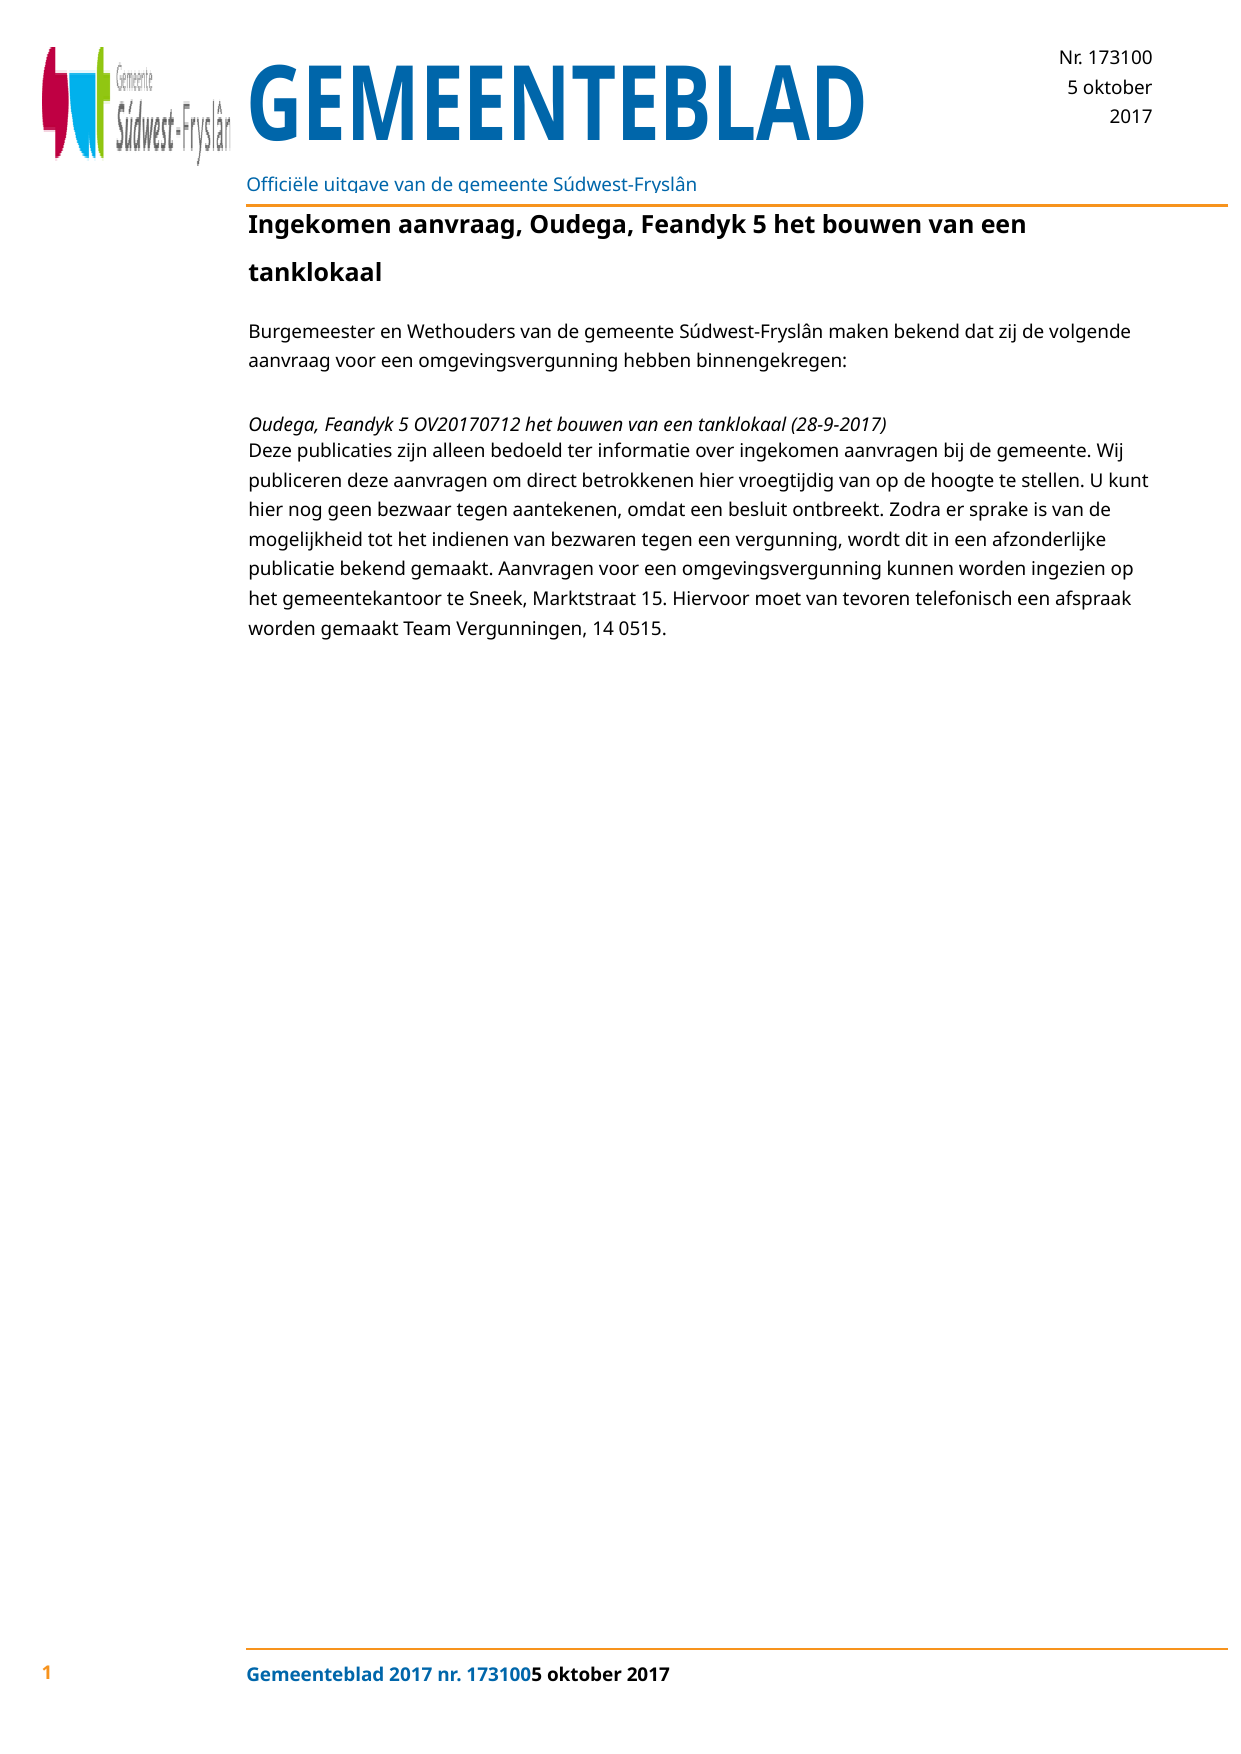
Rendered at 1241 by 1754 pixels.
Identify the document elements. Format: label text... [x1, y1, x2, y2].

picture [41, 47, 231, 172]
text Ingekomen aanvraag, Oudega, Feandyk 5 het bouwen van een tanklokaal [248, 207, 1152, 288]
text Oudega, Feandyk 5 OV20170712 het bouwen van een tanklokaal (28-9-2017) [248, 411, 1152, 437]
text Deze publicaties zijn alleen bedoeld ter informatie over ingekomen aanvragen bij de gemeente. Wij publiceren deze aanvragen om direct betrokkenen hier vroegtijdig van op de hoogte te stellen. U kunt hier nog geen bezwaar tegen aantekenen, omdat een besluit ontbreekt. Zodra er sprake is van de mogelijkheid tot het indienen van bezwaren tegen een vergunning, wordt dit in een afzonderlijke publicatie bekend gemaakt. Aanvragen voor een omgevingsvergunning kunnen worden ingezien op het gemeentekantoor te Sneek, Marktstraat 15. Hiervoor moet van tevoren telefonisch een afspraak worden gemaakt Team Vergunningen, 14 0515. [248, 437, 1152, 640]
text Burgemeester en Wethouders van de gemeente Súdwest-Fryslân maken bekend dat zij de volgende aanvraag voor een omgevingsvergunning hebben binnengekregen: [248, 318, 1152, 373]
